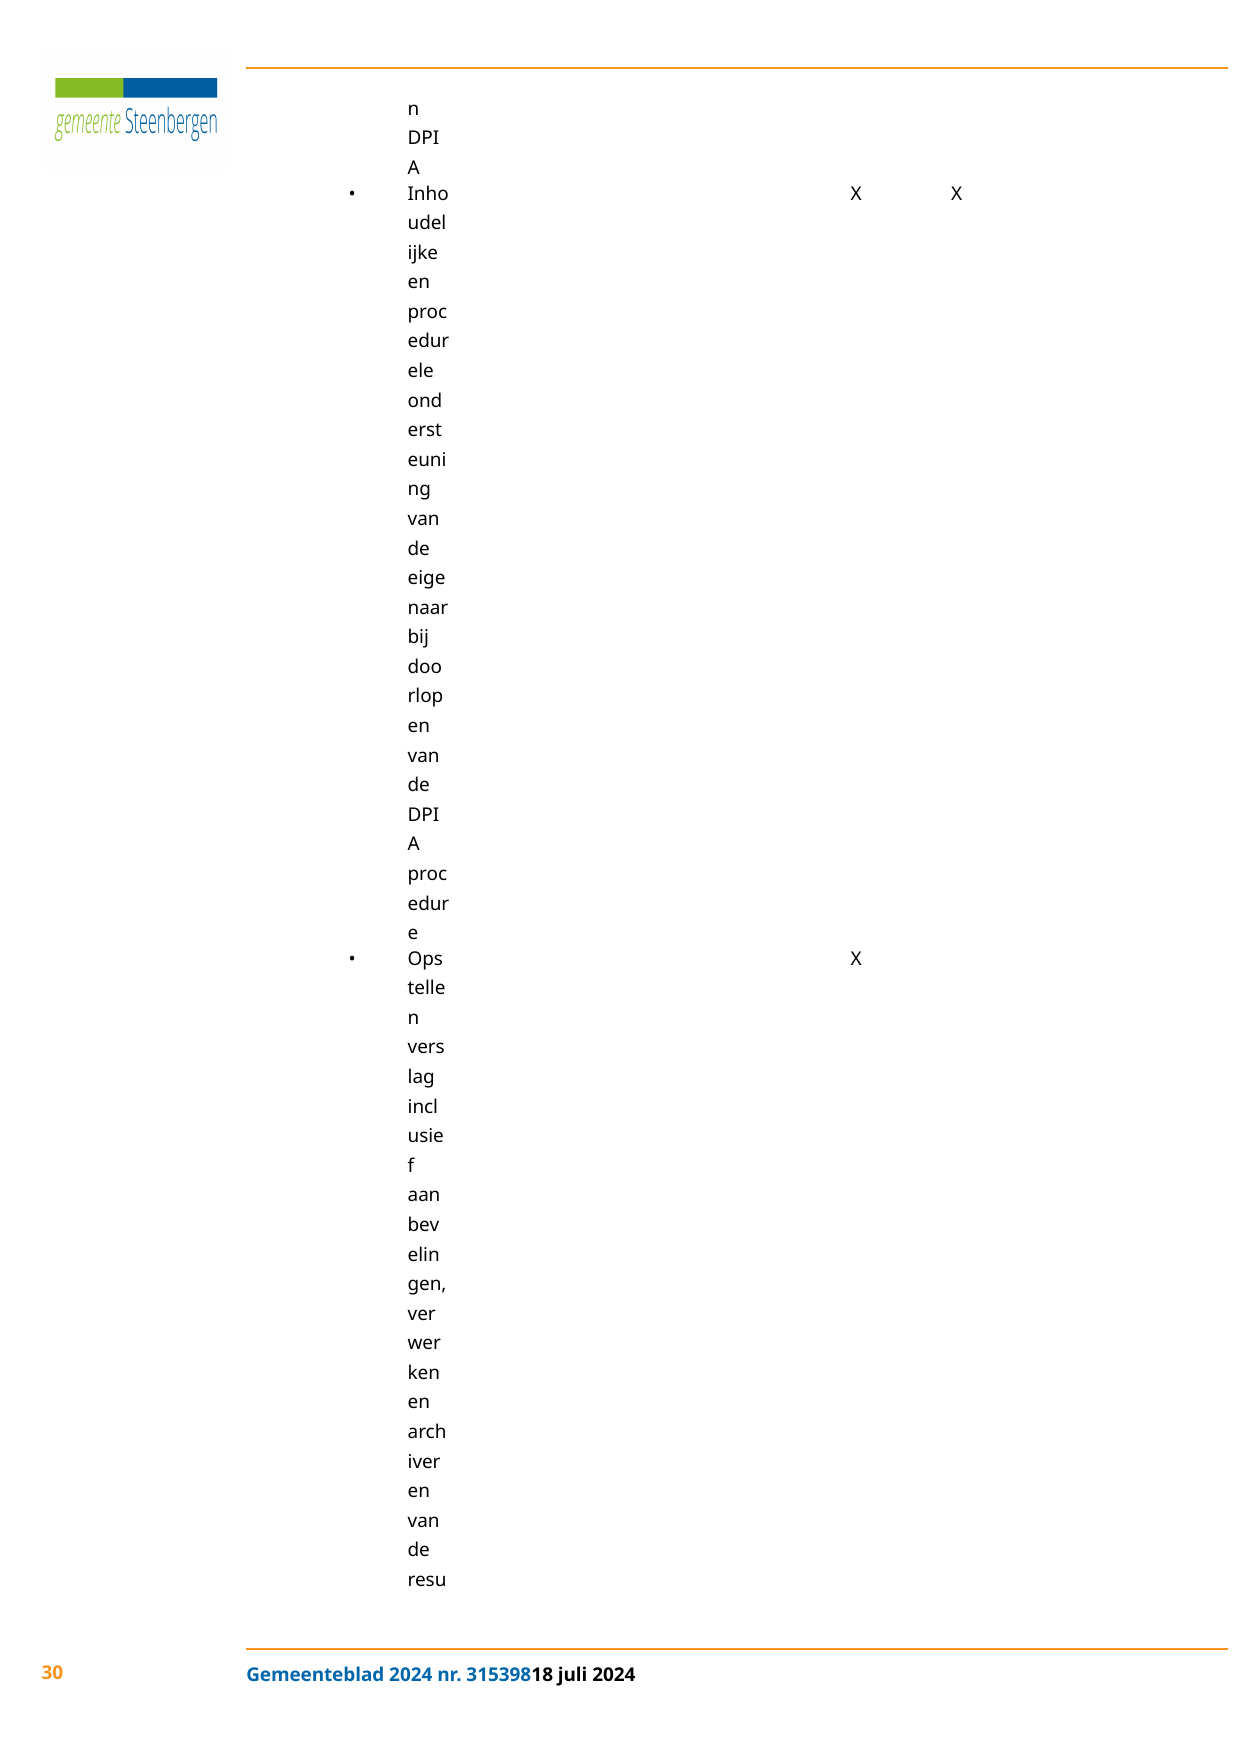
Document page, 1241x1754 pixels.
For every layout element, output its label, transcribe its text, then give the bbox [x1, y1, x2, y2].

table_cell [650, 95, 750, 180]
table_cell Inhoudelijke en procedurele ondersteuning van de eigenaar bij doorlopen van de DPIA procedure [348, 180, 449, 945]
table_cell [951, 945, 1051, 1592]
table_cell [1051, 945, 1152, 1592]
table_cell [750, 945, 850, 1592]
table_cell [549, 180, 649, 945]
table_cell [750, 180, 850, 945]
table_cell X [850, 180, 951, 945]
table_cell [650, 945, 750, 1592]
table_cell [449, 95, 549, 180]
table_cell [1051, 95, 1152, 180]
table_cell [951, 95, 1051, 180]
table_cell [549, 95, 649, 180]
table_cell [850, 95, 951, 180]
table_cell [549, 945, 649, 1592]
table_cell [650, 180, 750, 945]
table_cell X [850, 945, 951, 1592]
table_cell n DPIA [348, 95, 449, 180]
table_cell Opstellen verslag inclusief aanbevelingen, verwerken en archiveren van de resu [348, 945, 449, 1592]
table_cell X [951, 180, 1051, 945]
picture [41, 47, 231, 172]
table_cell [1051, 180, 1152, 945]
table_cell [750, 95, 850, 180]
table_cell [248, 180, 348, 945]
table_cell [248, 95, 348, 180]
table_cell [449, 945, 549, 1592]
table_cell [248, 945, 348, 1592]
table_cell [449, 180, 549, 945]
